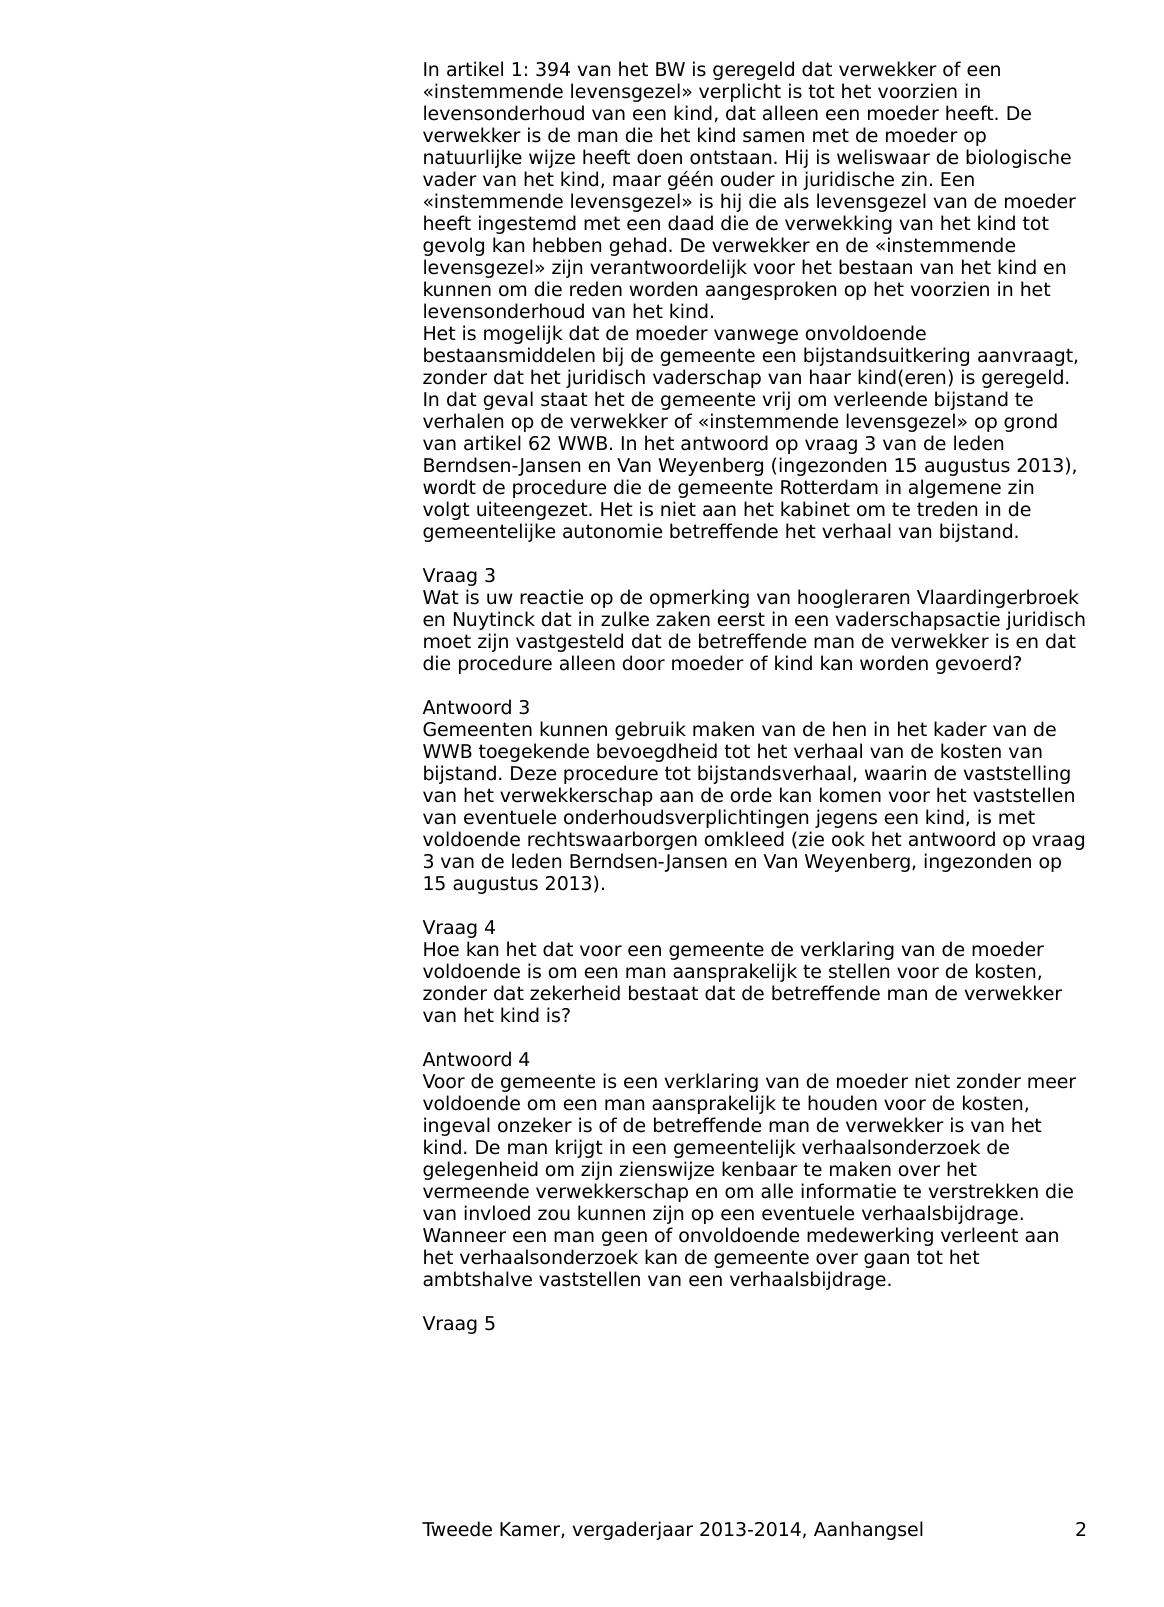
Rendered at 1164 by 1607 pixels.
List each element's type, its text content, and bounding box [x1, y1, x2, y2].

text Vraag 3 [422, 565, 1087, 587]
text Het is mogelijk dat de moeder vanwege onvoldoende bestaansmiddelen bij de gemeente een bijstandsuitkering aanvraagt, zonder dat het juridisch vaderschap van haar kind(eren) is geregeld. In dat geval staat het de gemeente vrij om verleende bijstand te verhalen op de verwekker of «instemmende levensgezel» op grond van artikel 62 WWB. In het antwoord op vraag 3 van de leden Berndsen-Jansen en Van Weyenberg (ingezonden 15 augustus 2013), wordt de procedure die de gemeente Rotterdam in algemene zin volgt uiteengezet. Het is niet aan het kabinet om te treden in de gemeentelijke autonomie betreffende het verhaal van bijstand. [422, 323, 1087, 543]
text Hoe kan het dat voor een gemeente de verklaring van de moeder voldoende is om een man aansprakelijk te stellen voor de kosten, zonder dat zekerheid bestaat dat de betreffende man de verwekker van het kind is? [422, 939, 1087, 1027]
text Antwoord 4 [422, 1049, 1087, 1071]
text Vraag 4 [422, 917, 1087, 939]
text Antwoord 3 [422, 697, 1087, 719]
text Wat is uw reactie op de opmerking van hoogleraren Vlaardingerbroek en Nuytinck dat in zulke zaken eerst in een vaderschapsactie juridisch moet zijn vastgesteld dat de betreffende man de verwekker is en dat die procedure alleen door moeder of kind kan worden gevoerd? [422, 587, 1087, 675]
text In artikel 1: 394 van het BW is geregeld dat verwekker of een «instemmende levensgezel» verplicht is tot het voorzien in levensonderhoud van een kind, dat alleen een moeder heeft. De verwekker is de man die het kind samen met de moeder op natuurlijke wijze heeft doen ontstaan. Hij is weliswaar de biologische vader van het kind, maar géén ouder in juridische zin. Een «instemmende levensgezel» is hij die als levensgezel van de moeder heeft ingestemd met een daad die de verwekking van het kind tot gevolg kan hebben gehad. De verwekker en de «instemmende levensgezel» zijn verantwoordelijk voor het bestaan van het kind en kunnen om die reden worden aangesproken op het voorzien in het levensonderhoud van het kind. [422, 59, 1087, 323]
text Gemeenten kunnen gebruik maken van de hen in het kader van de WWB toegekende bevoegdheid tot het verhaal van de kosten van bijstand. Deze procedure tot bijstandsverhaal, waarin de vaststelling van het verwekkerschap aan de orde kan komen voor het vaststellen van eventuele onderhoudsverplichtingen jegens een kind, is met voldoende rechtswaarborgen omkleed (zie ook het antwoord op vraag 3 van de leden Berndsen-Jansen en Van Weyenberg, ingezonden op 15 augustus 2013). [422, 719, 1087, 895]
text Vraag 5 [422, 1313, 1087, 1335]
text Voor de gemeente is een verklaring van de moeder niet zonder meer voldoende om een man aansprakelijk te houden voor de kosten, ingeval onzeker is of de betreffende man de verwekker is van het kind. De man krijgt in een gemeentelijk verhaalsonderzoek de gelegenheid om zijn zienswijze kenbaar te maken over het vermeende verwekkerschap en om alle informatie te verstrekken die van invloed zou kunnen zijn op een eventuele verhaalsbijdrage. Wanneer een man geen of onvoldoende medewerking verleent aan het verhaalsonderzoek kan de gemeente over gaan tot het ambtshalve vaststellen van een verhaalsbijdrage. [422, 1071, 1087, 1291]
